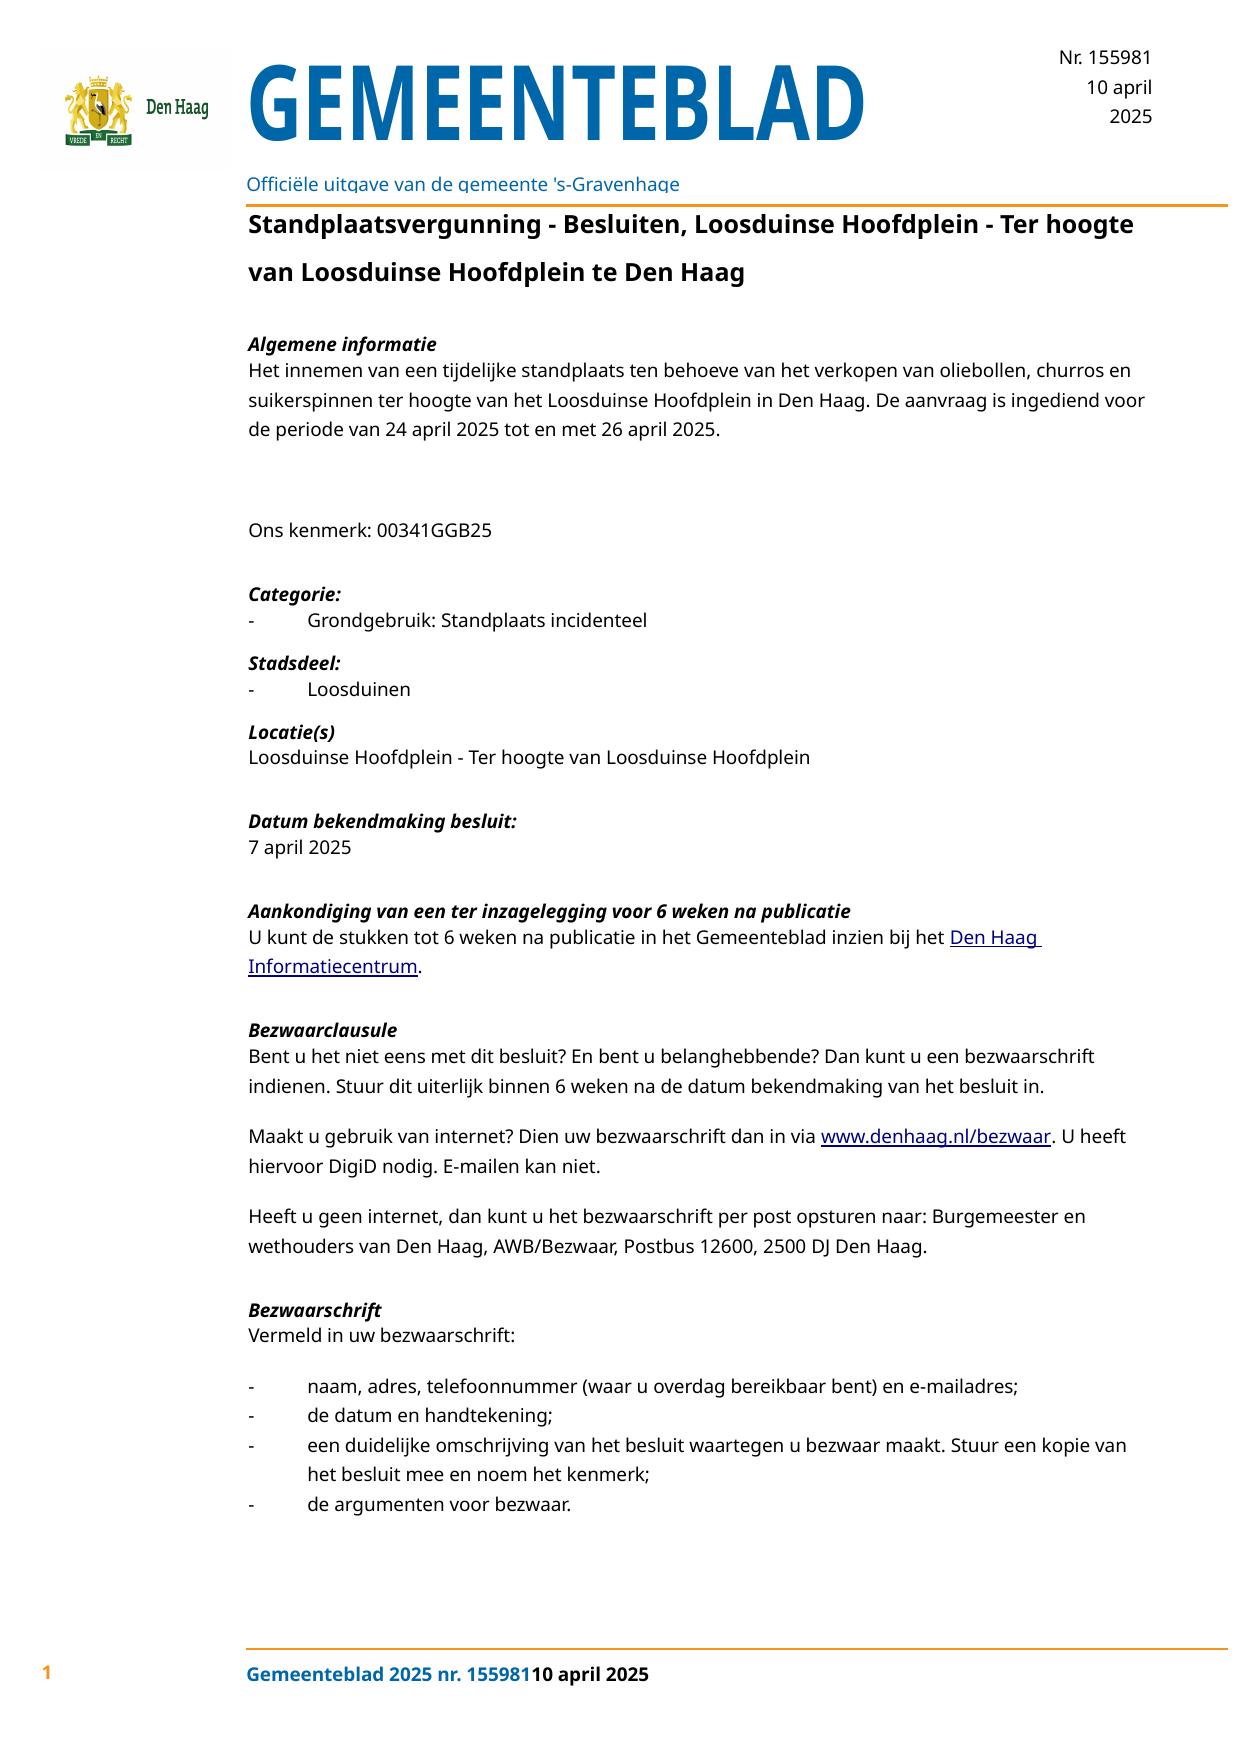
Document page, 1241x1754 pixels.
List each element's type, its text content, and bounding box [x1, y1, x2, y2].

list Grondgebruik: Standplaats incidenteel [248, 607, 1152, 633]
text 7 april 2025 [248, 834, 1152, 860]
list een duidelijke omschrijving van het besluit waartegen u bezwaar maakt. Stuur een kopie van het besluit mee en noem het kenmerk; [248, 1432, 1152, 1487]
text Loosduinse Hoofdplein - Ter hoogte van Loosduinse Hoofdplein [248, 744, 1152, 770]
text Algemene informatie [248, 331, 1152, 357]
text Bezwaarclausule [248, 1017, 1152, 1043]
text Bezwaarschrift [248, 1297, 1152, 1322]
text Vermeld in uw bezwaarschrift: [248, 1322, 1152, 1348]
text U kunt de stukken tot 6 weken na publicatie in het Gemeenteblad inzien bij het Den Haag Informatiecentrum. [248, 924, 1152, 979]
text Maakt u gebruik van internet? Dien uw bezwaarschrift dan in via www.denhaag.nl/bezwaar. U heeft hiervoor DigiD nodig. E-mailen kan niet. [248, 1123, 1152, 1178]
list Loosduinen [248, 676, 1152, 701]
text Ons kenmerk: 00341GGB25 [248, 517, 1152, 543]
text Locatie(s) [248, 719, 1152, 744]
list naam, adres, telefoonnummer (waar u overdag bereikbaar bent) en e-mailadres; [248, 1373, 1152, 1399]
list de argumenten voor bezwaar. [248, 1491, 1152, 1517]
text Standplaatsvergunning - Besluiten, Loosduinse Hoofdplein - Ter hoogte van Loosduinse Hoofdplein te Den Haag [248, 207, 1152, 288]
list de datum en handtekening; [248, 1402, 1152, 1428]
text Categorie: [248, 581, 1152, 607]
text Heeft u geen internet, dan kunt u het bezwaarschrift per post opsturen naar: Burgemeester en wethouders van Den Haag, AWB/Bezwaar, Postbus 12600, 2500 DJ Den Haag. [248, 1203, 1152, 1258]
text Aankondiging van een ter inzagelegging voor 6 weken na publicatie [248, 898, 1152, 924]
text Stadsdeel: [248, 650, 1152, 676]
text Datum bekendmaking besluit: [248, 808, 1152, 834]
text Bent u het niet eens met dit besluit? En bent u belanghebbende? Dan kunt u een bezwaarschrift indienen. Stuur dit uiterlijk binnen 6 weken na de datum bekendmaking van het besluit in. [248, 1043, 1152, 1098]
text Het innemen van een tijdelijke standplaats ten behoeve van het verkopen van oliebollen, churros en suikerspinnen ter hoogte van het Loosduinse Hoofdplein in Den Haag. De aanvraag is ingediend voor de periode van 24 april 2025 tot en met 26 april 2025. [248, 357, 1152, 442]
picture [41, 47, 231, 172]
